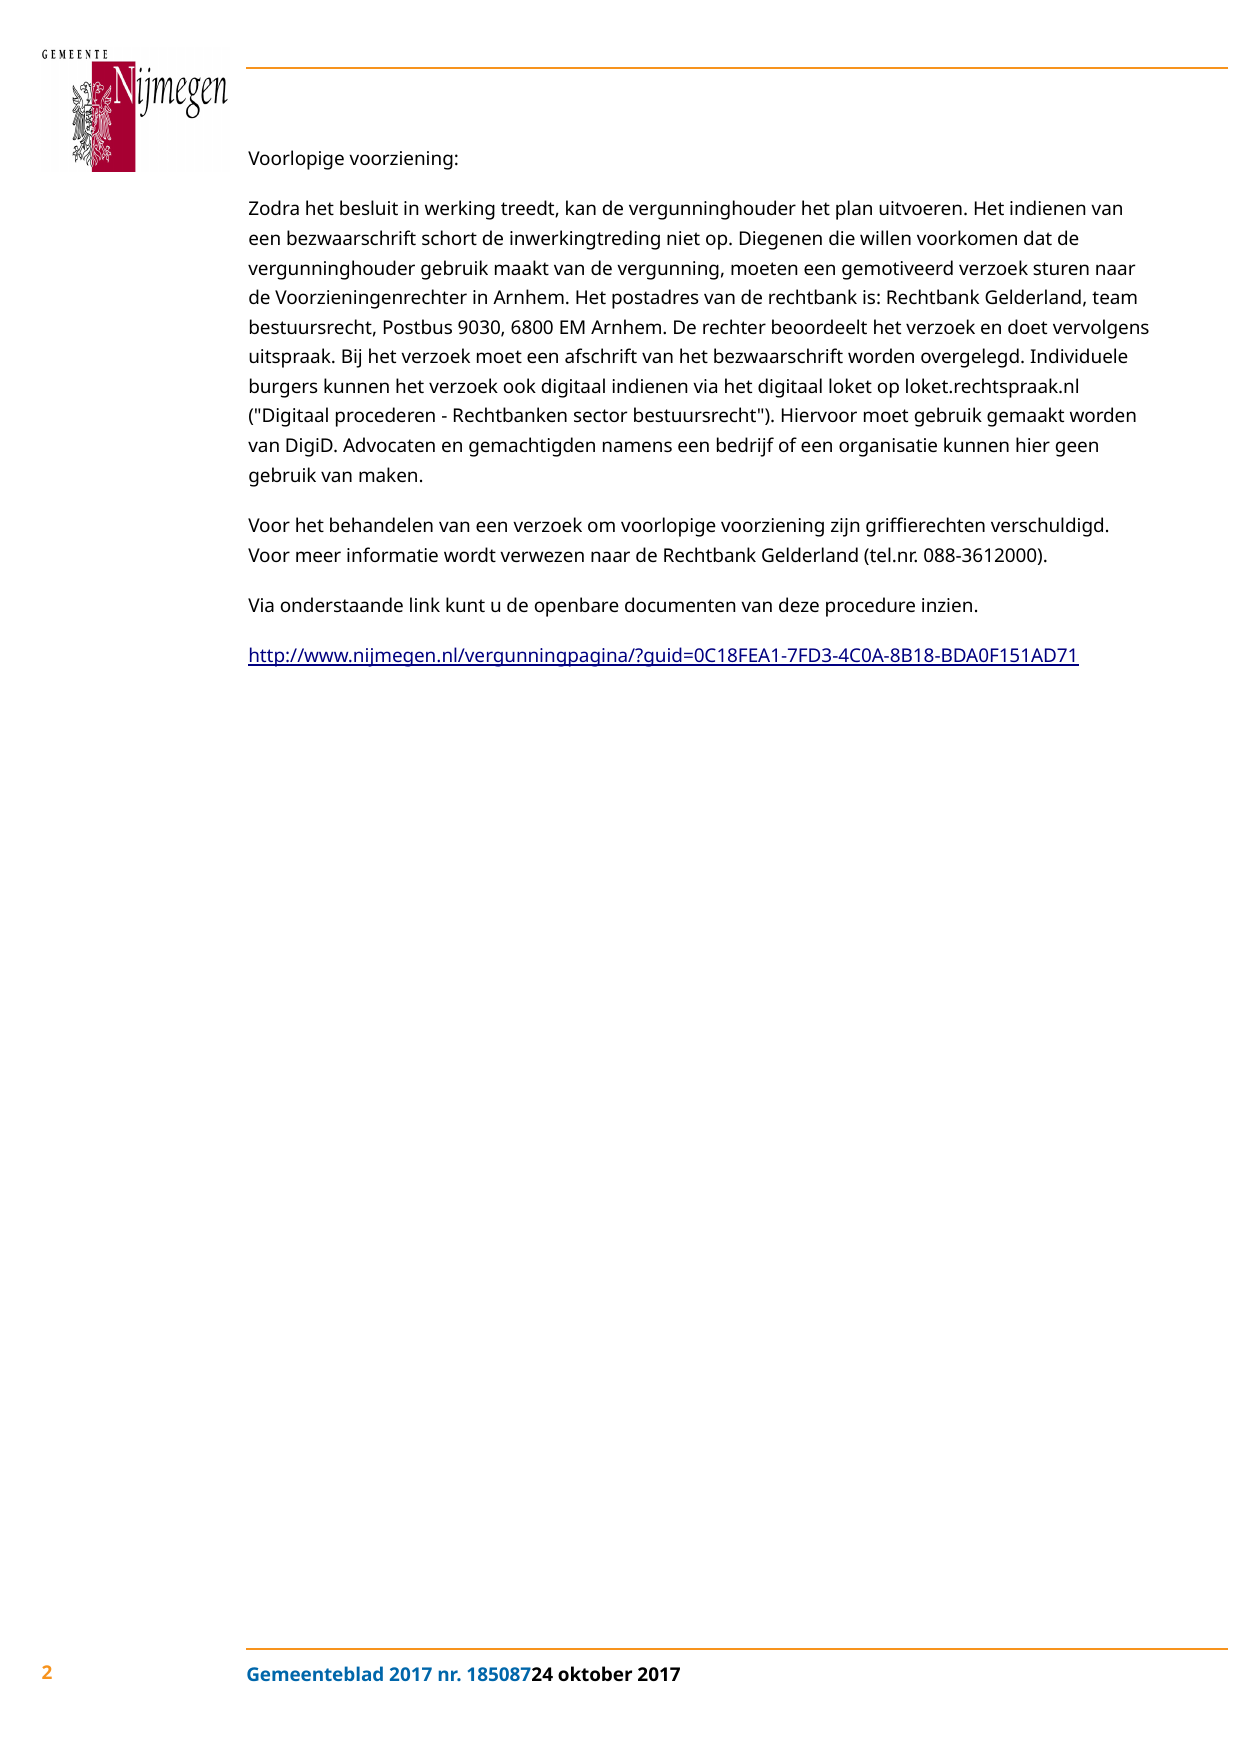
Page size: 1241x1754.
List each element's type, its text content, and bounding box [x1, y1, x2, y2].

text Zodra het besluit in werking treedt, kan de vergunninghouder het plan uitvoeren. Het indienen van een bezwaarschrift schort de inwerkingtreding niet op. Diegenen die willen voorkomen dat de vergunninghouder gebruik maakt van de vergunning, moeten een gemotiveerd verzoek sturen naar de Voorzieningenrechter in Arnhem. Het postadres van de rechtbank is: Rechtbank Gelderland, team bestuursrecht, Postbus 9030, 6800 EM Arnhem. De rechter beoordeelt het verzoek en doet vervolgens uitspraak. Bij het verzoek moet een afschrift van het bezwaarschrift worden overgelegd. Individuele burgers kunnen het verzoek ook digitaal indienen via het digitaal loket op loket.rechtspraak.nl ("Digitaal procederen - Rechtbanken sector bestuursrecht"). Hiervoor moet gebruik gemaakt worden van DigiD. Advocaten en gemachtigden namens een bedrijf of een organisatie kunnen hier geen gebruik van maken. [248, 196, 1152, 488]
text Via onderstaande link kunt u de openbare documenten van deze procedure inzien. [248, 592, 1152, 618]
text Voor het behandelen van een verzoek om voorlopige voorziening zijn griffierechten verschuldigd. Voor meer informatie wordt verwezen naar de Rechtbank Gelderland (tel.nr. 088-3612000). [248, 512, 1152, 568]
text http://www.nijmegen.nl/vergunningpagina/?guid=0C18FEA1-7FD3-4C0A-8B18-BDA0F151AD71 [248, 643, 1152, 668]
text Voorlopige voorziening: [248, 145, 1152, 171]
picture [41, 47, 231, 172]
